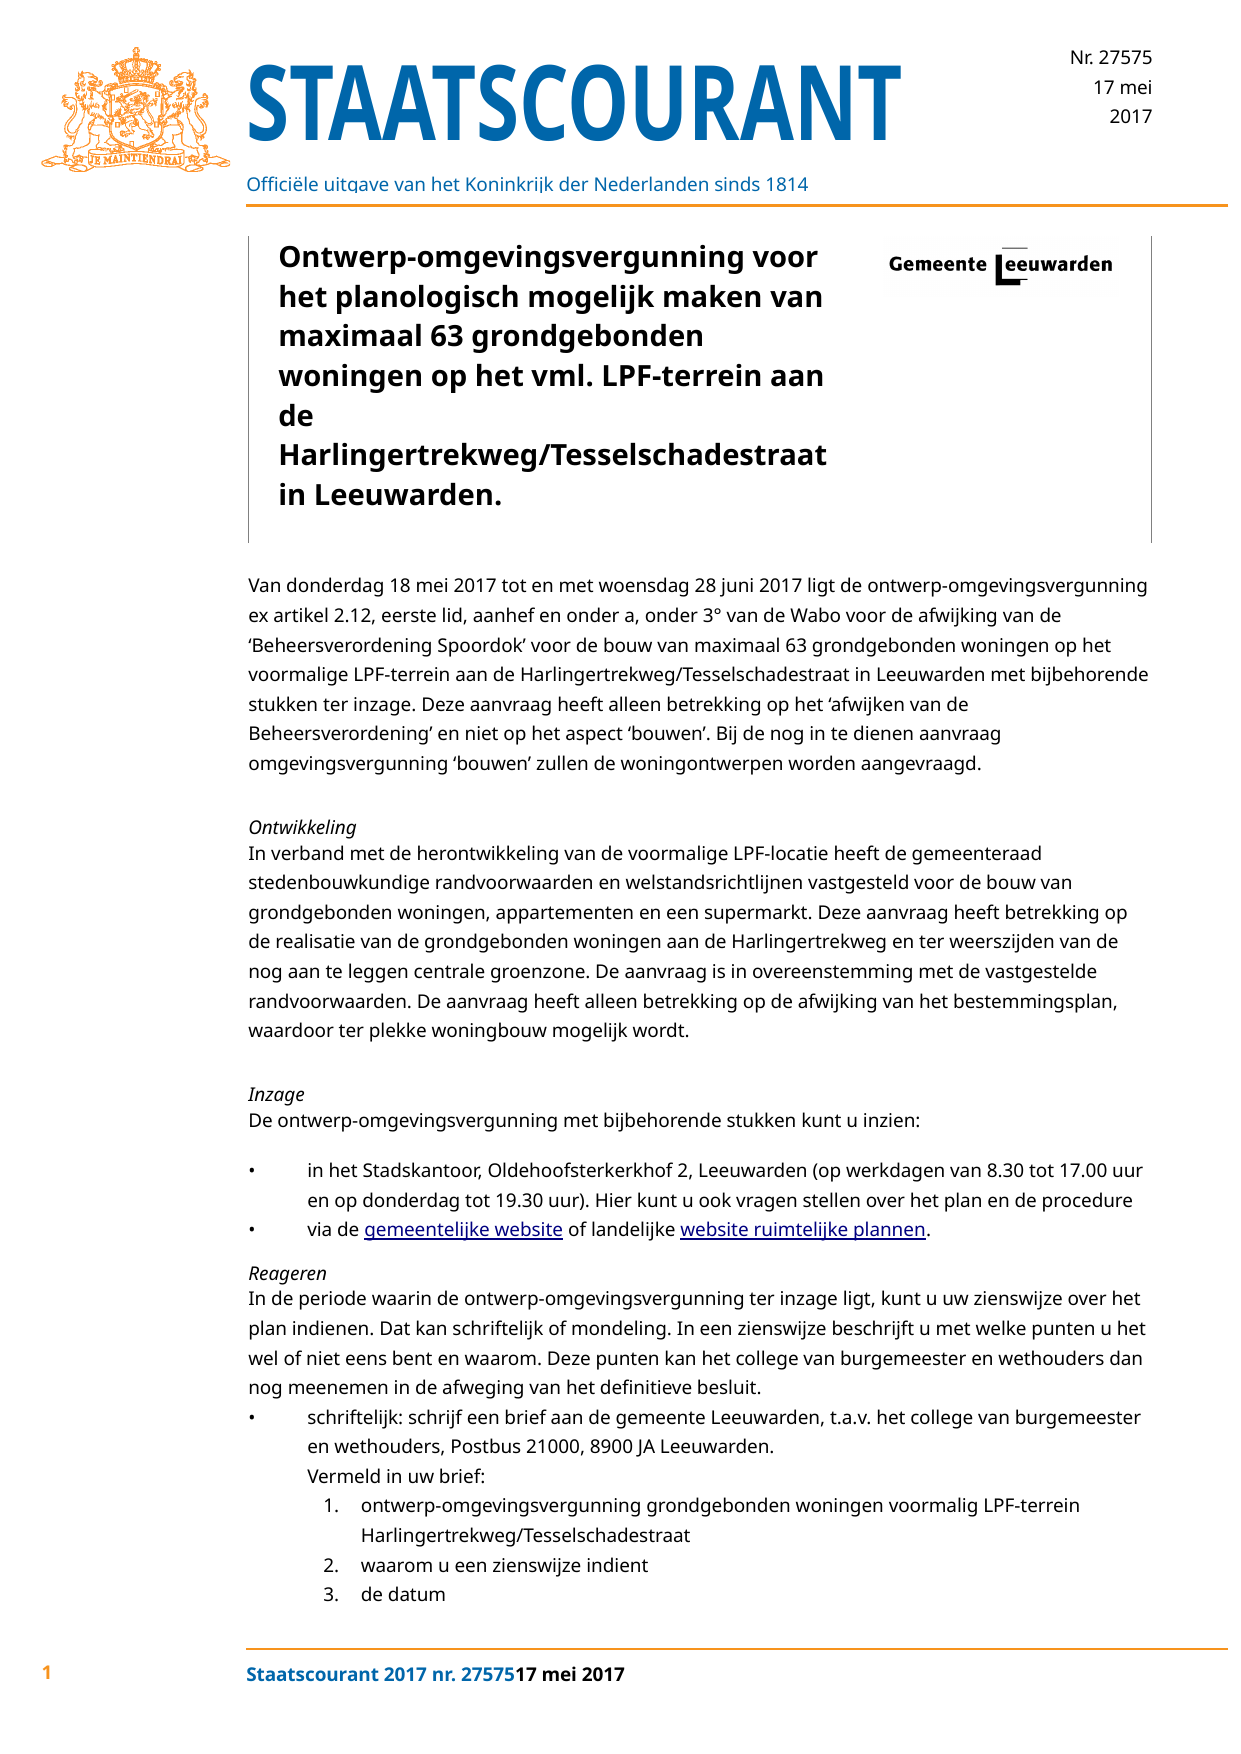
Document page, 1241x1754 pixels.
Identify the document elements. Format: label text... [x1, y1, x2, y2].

list via de gemeentelijke website of landelijke website ruimtelijke plannen. [248, 1217, 1152, 1242]
text Inzage [248, 1081, 1152, 1107]
text Van donderdag 18 mei 2017 tot en met woensdag 28 juni 2017 ligt de ontwerp-omgevingsvergunning ex artikel 2.12, eerste lid, aanhef en onder a, onder 3° van de Wabo voor de afwijking van de ‘Beheersverordening Spoordok’ voor de bouw van maximaal 63 grondgebonden woningen op het voormalige LPF-terrein aan de Harlingertrekweg/Tesselschadestraat in Leeuwarden met bijbehorende stukken ter inzage. Deze aanvraag heeft alleen betrekking op het ‘afwijken van de Beheersverordening’ en niet op het aspect ‘bouwen’. Bij de nog in te dienen aanvraag omgevingsvergunning ‘bouwen’ zullen de woningontwerpen worden aangevraagd. [248, 573, 1152, 776]
picture [41, 47, 231, 172]
list Vermeld in uw brief: [248, 1463, 1152, 1489]
text In verband met de herontwikkeling van de voormalige LPF-locatie heeft de gemeenteraad stedenbouwkundige randvoorwaarden en welstandsrichtlijnen vastgesteld voor de bouw van grondgebonden woningen, appartementen en een supermarkt. Deze aanvraag heeft betrekking op de realisatie van de grondgebonden woningen aan de Harlingertrekweg en ter weerszijden van de nog aan te leggen centrale groenzone. De aanvraag is in overeenstemming met de vastgestelde randvoorwaarden. De aanvraag heeft alleen betrekking op de afwijking van het bestemmingsplan, waardoor ter plekke woningbouw mogelijk wordt. [248, 840, 1152, 1043]
text Ontwikkeling [248, 814, 1152, 840]
table_header Ontwerp-omgevingsvergunning voor het planologisch mogelijk maken van maximaal 63 grondgebonden woningen op het vml. LPF-terrein aan de Harlingertrekweg/Tesselschadestraat in Leeuwarden. [249, 236, 850, 543]
picture [882, 236, 1119, 297]
list schriftelijk: schrijf een brief aan de gemeente Leeuwarden, t.a.v. het college van burgemeester en wethouders, Postbus 21000, 8900 JA Leeuwarden. [248, 1404, 1152, 1459]
list in het Stadskantoor, Oldehoofsterkerkhof 2, Leeuwarden (op werkdagen van 8.30 tot 17.00 uur en op donderdag tot 19.30 uur). Hier kunt u ook vragen stellen over het plan en de procedure [248, 1157, 1152, 1213]
table_header [850, 236, 1151, 543]
list ontwerp-omgevingsvergunning grondgebonden woningen voormalig LPF-terrein Harlingertrekweg/Tesselschadestraat [323, 1493, 1152, 1548]
text De ontwerp-omgevingsvergunning met bijbehorende stukken kunt u inzien: [248, 1107, 1152, 1133]
text Reageren [248, 1260, 1152, 1286]
list de datum [323, 1581, 1152, 1607]
text In de periode waarin de ontwerp-omgevingsvergunning ter inzage ligt, kunt u uw zienswijze over het plan indienen. Dat kan schriftelijk of mondeling. In een zienswijze beschrijft u met welke punten u het wel of niet eens bent en waarom. Deze punten kan het college van burgemeester en wethouders dan nog meenemen in de afweging van het definitieve besluit. [248, 1286, 1152, 1400]
list waarom u een zienswijze indient [323, 1552, 1152, 1577]
